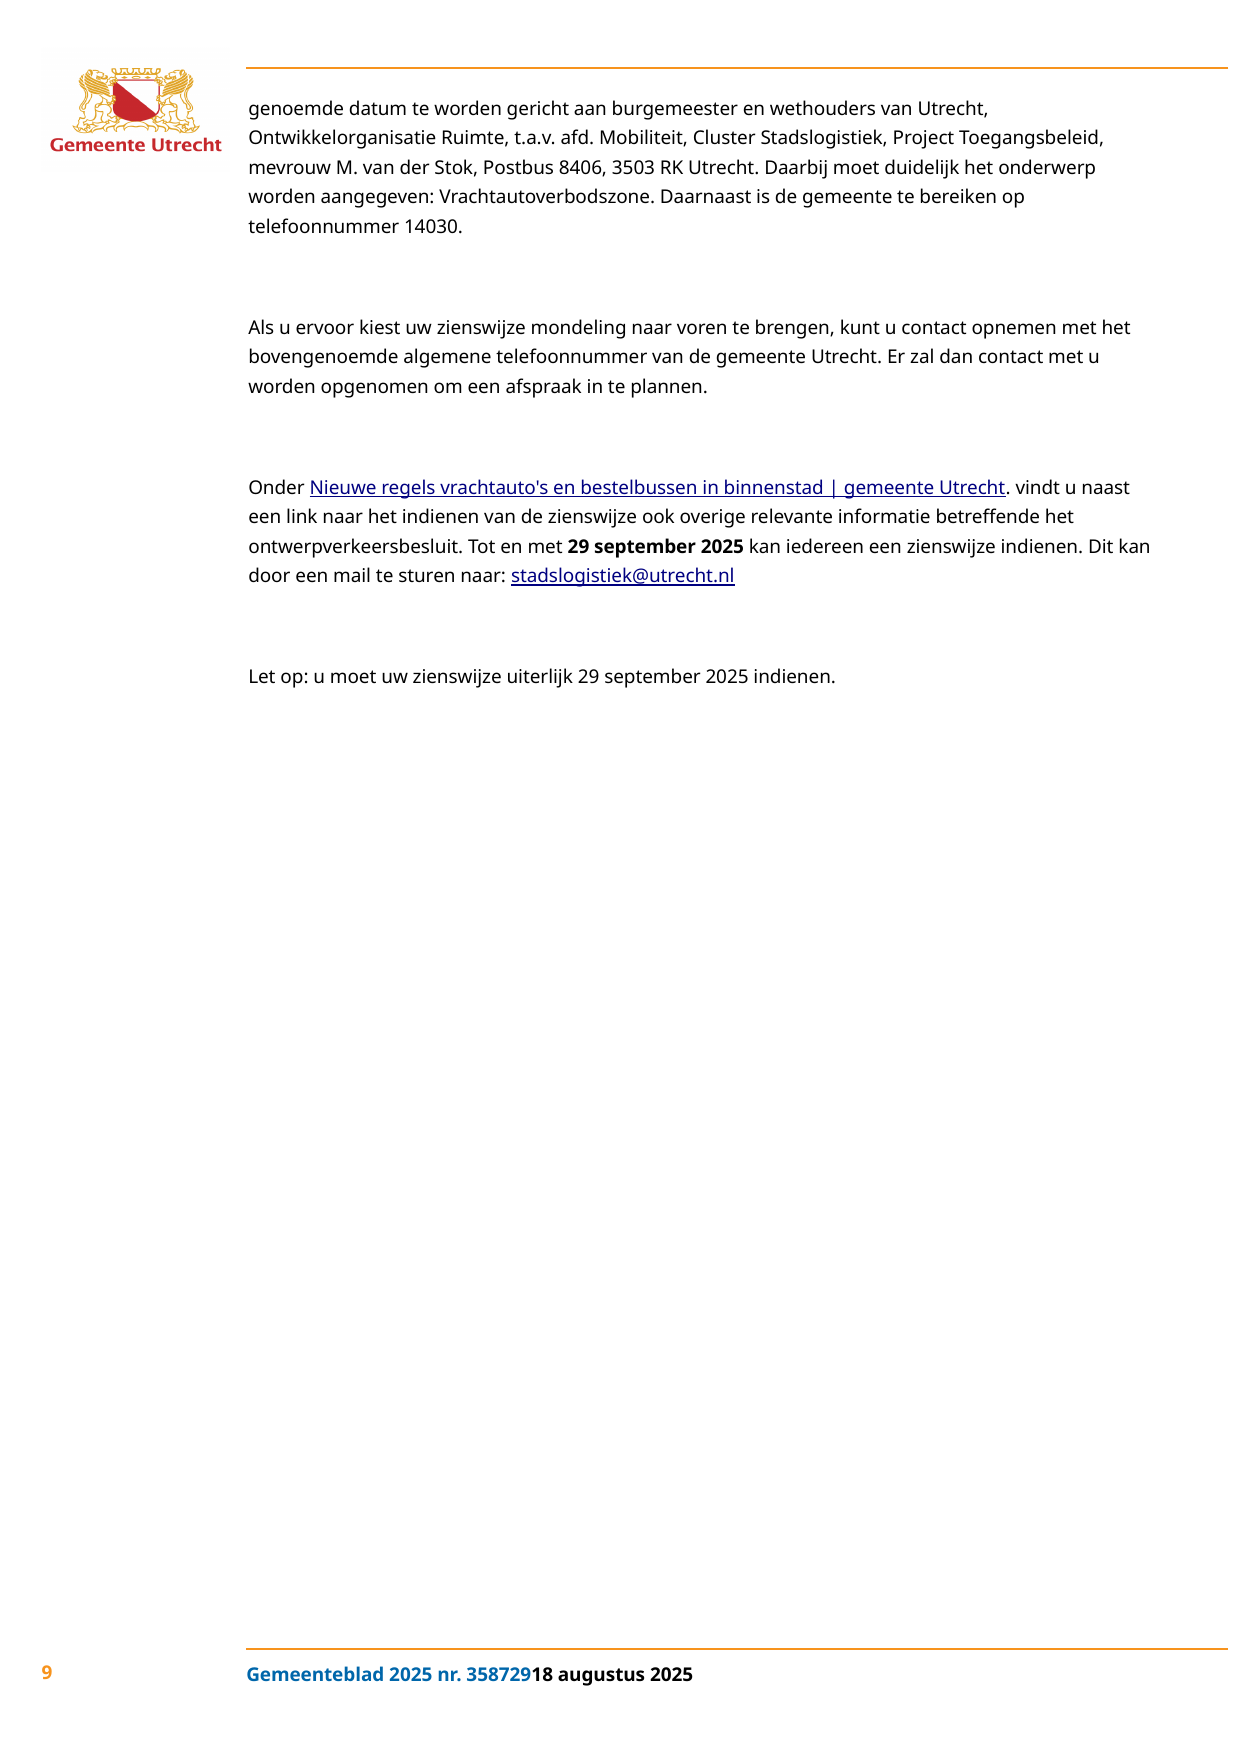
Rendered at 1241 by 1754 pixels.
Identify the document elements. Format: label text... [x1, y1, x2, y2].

text Als u ervoor kiest uw zienswijze mondeling naar voren te brengen, kunt u contact opnemen met het bovengenoemde algemene telefoonnummer van de gemeente Utrecht. Er zal dan contact met u worden opgenomen om een afspraak in te plannen. [248, 314, 1152, 399]
picture [41, 47, 231, 172]
text Let op: u moet uw zienswijze uiterlijk 29 september 2025 indienen. [248, 663, 1152, 689]
text genoemde datum te worden gericht aan burgemeester en wethouders van Utrecht, Ontwikkelorganisatie Ruimte, t.a.v. afd. Mobiliteit, Cluster Stadslogistiek, Project Toegangsbeleid, mevrouw M. van der Stok, Postbus 8406, 3503 RK Utrecht. Daarbij moet duidelijk het onderwerp worden aangegeven: Vrachtautoverbodszone. Daarnaast is de gemeente te bereiken op telefoonnummer 14030. [248, 95, 1152, 239]
text Onder Nieuwe regels vrachtauto's en bestelbussen in binnenstad | gemeente Utrecht. vindt u naast een link naar het indienen van de zienswijze ook overige relevante informatie betreffende het ontwerpverkeersbesluit. Tot en met 29 september 2025 kan iedereen een zienswijze indienen. Dit kan door een mail te sturen naar: stadslogistiek@utrecht.nl [248, 474, 1152, 588]
